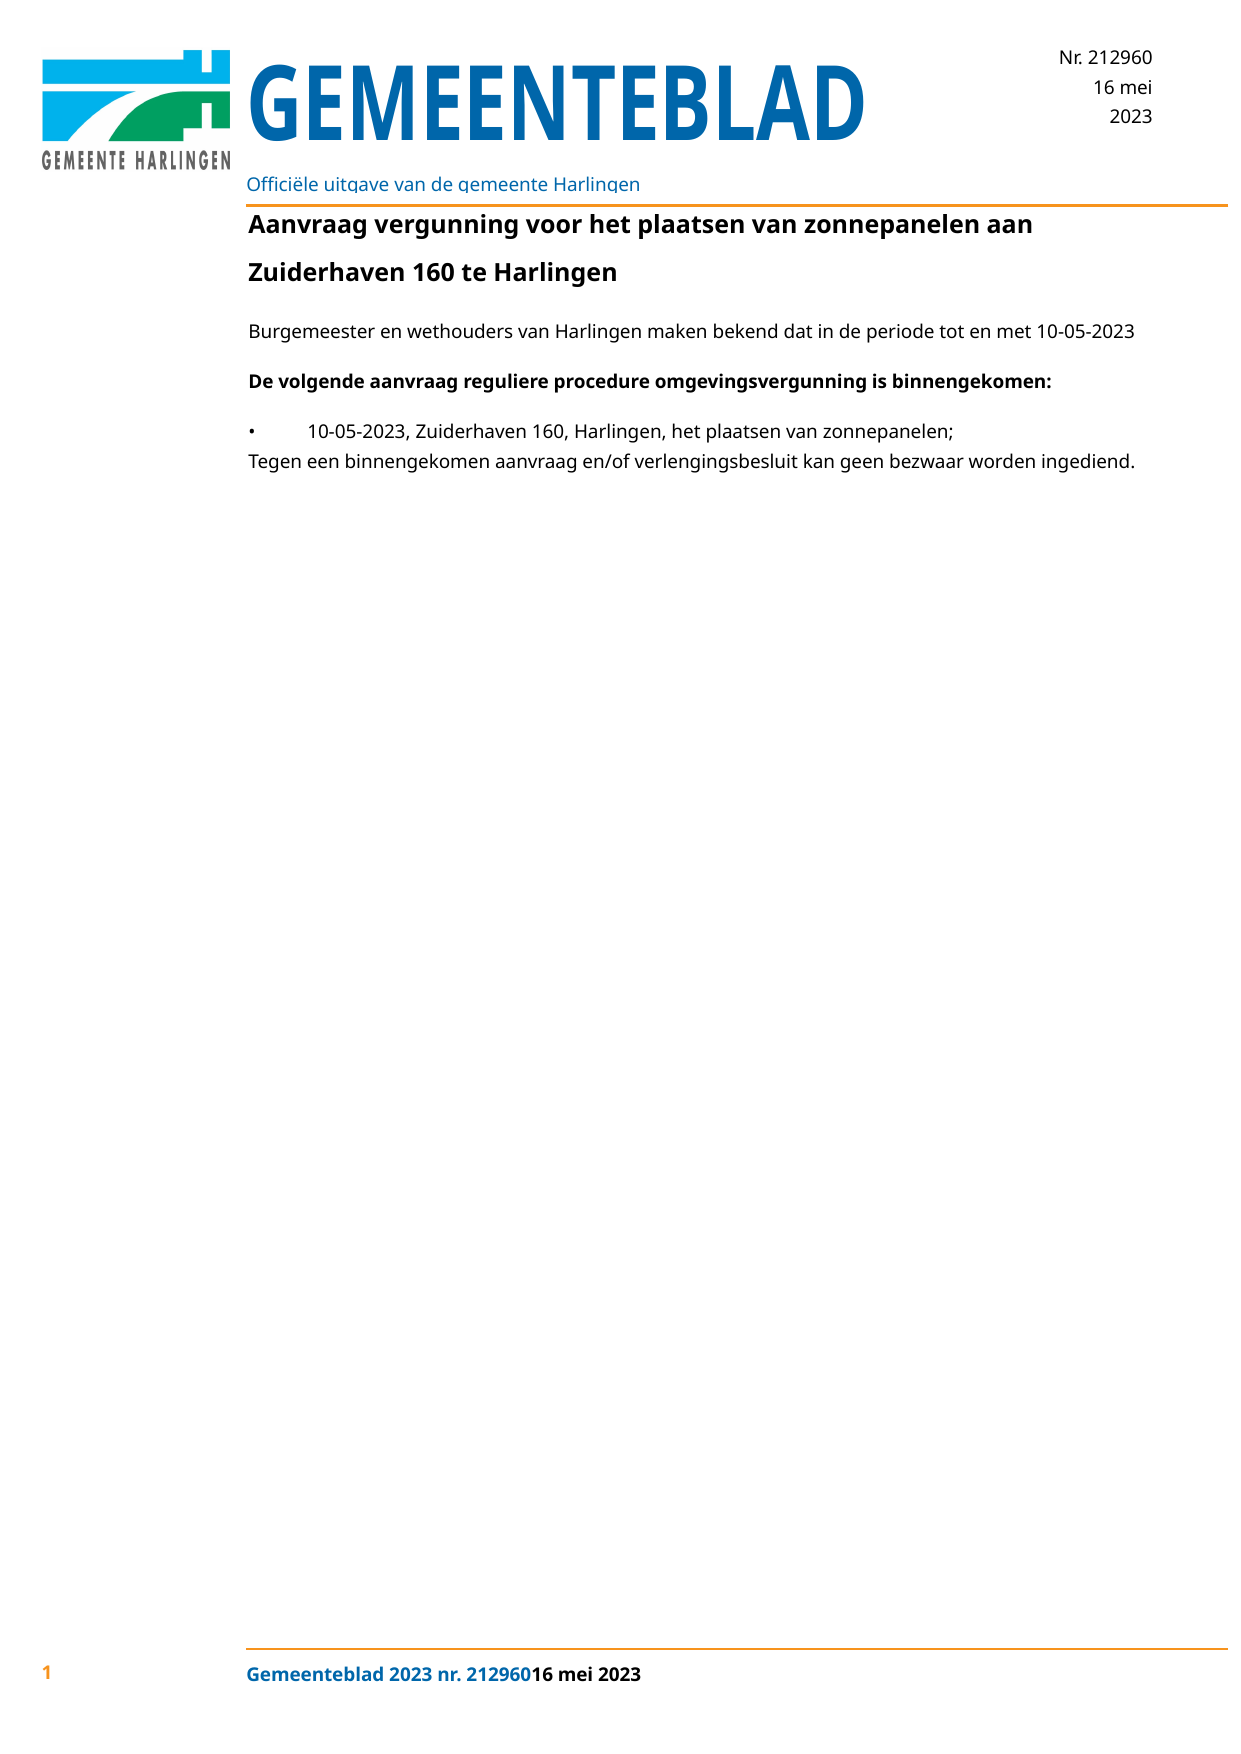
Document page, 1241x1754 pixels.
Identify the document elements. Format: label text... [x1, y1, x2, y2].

text Tegen een binnengekomen aanvraag en/of verlengingsbesluit kan geen bezwaar worden ingediend. [248, 448, 1152, 474]
list 10-05-2023, Zuiderhaven 160, Harlingen, het plaatsen van zonnepanelen; [248, 419, 1152, 444]
text De volgende aanvraag reguliere procedure omgevingsvergunning is binnengekomen: [248, 368, 1152, 394]
text Aanvraag vergunning voor het plaatsen van zonnepanelen aan Zuiderhaven 160 te Harlingen [248, 207, 1152, 288]
text Burgemeester en wethouders van Harlingen maken bekend dat in de periode tot en met 10-05-2023 [248, 318, 1152, 344]
picture [41, 47, 231, 172]
